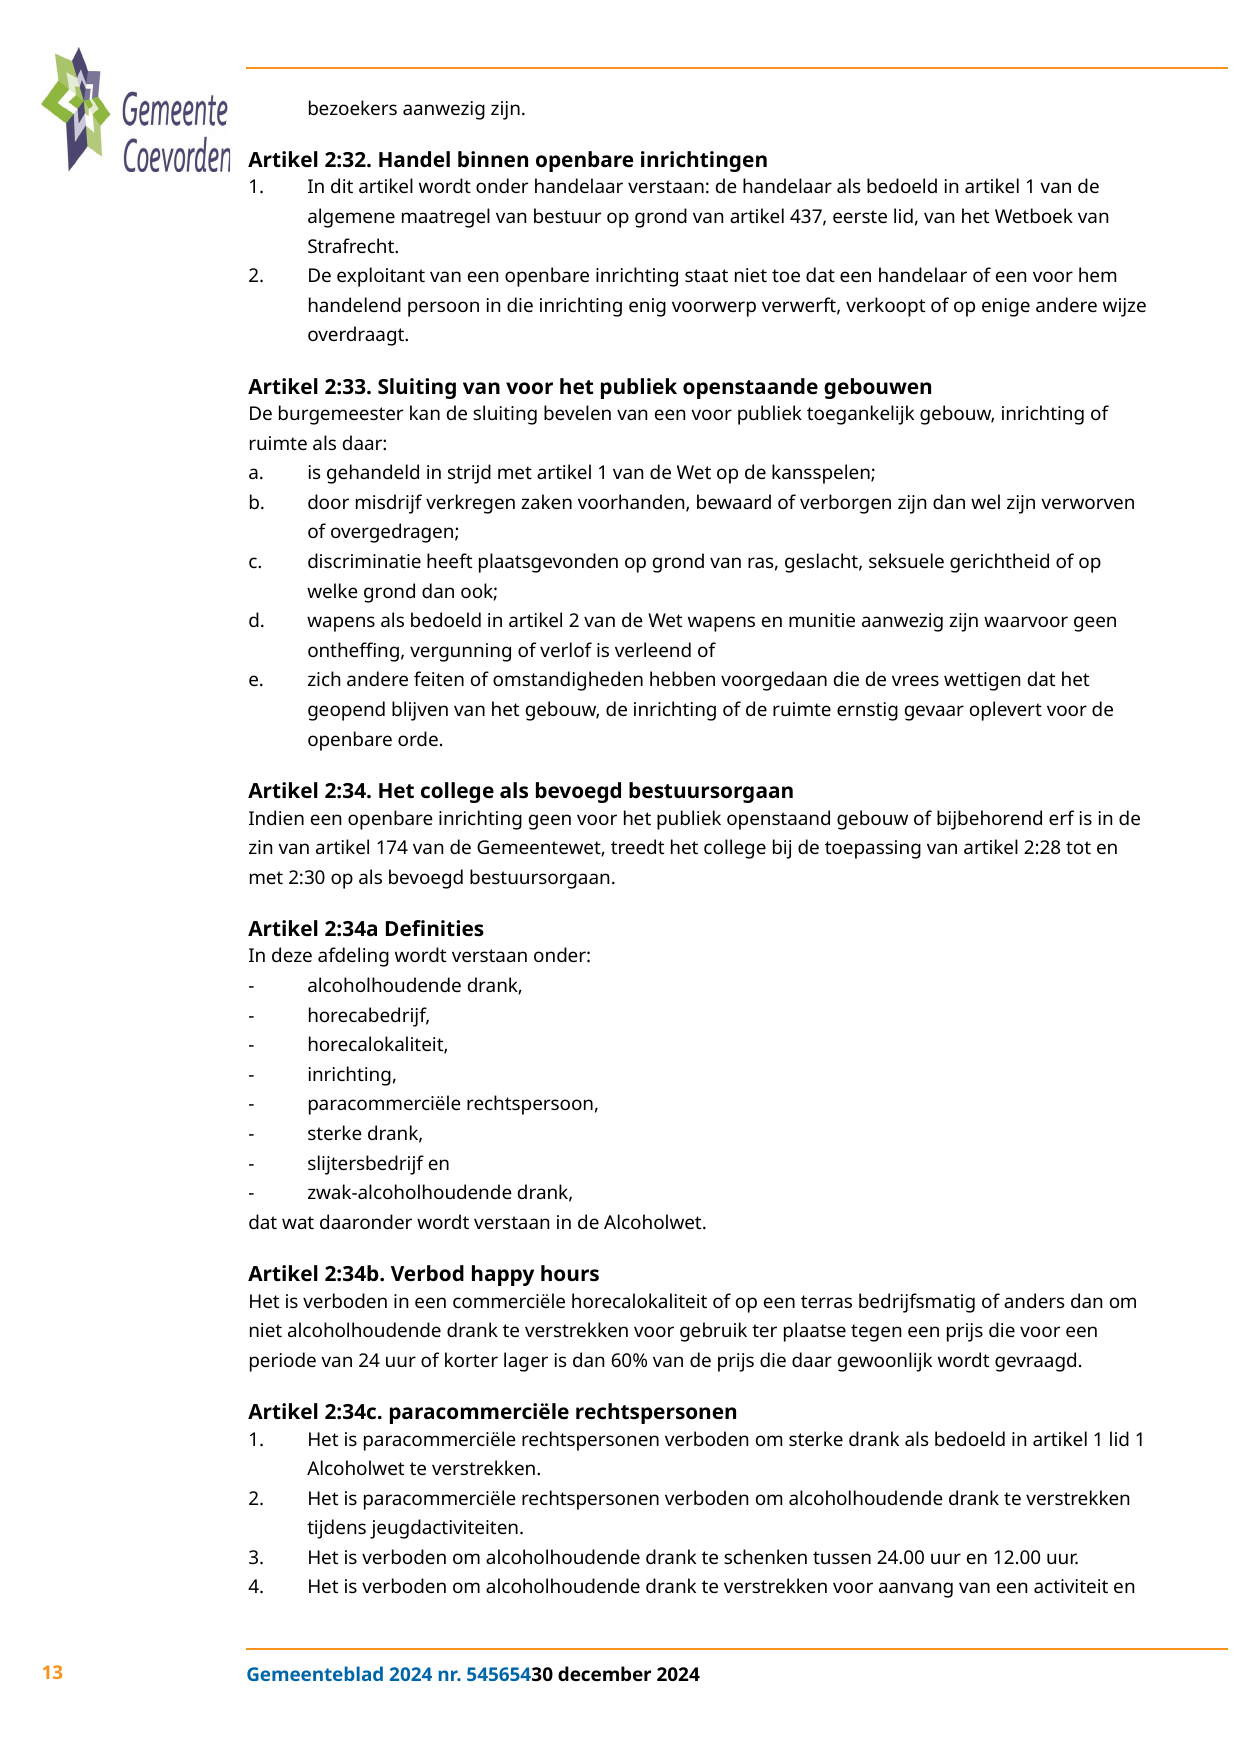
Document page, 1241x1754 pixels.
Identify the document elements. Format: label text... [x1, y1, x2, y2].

list horecalokaliteit, [248, 1031, 1152, 1057]
list Het is verboden om alcoholhoudende drank te schenken tussen 24.00 uur en 12.00 uur. [248, 1544, 1152, 1570]
text Indien een openbare inrichting geen voor het publiek openstaand gebouw of bijbehorend erf is in de zin van artikel 174 van de Gemeentewet, treedt het college bij de toepassing van artikel 2:28 tot en met 2:30 op als bevoegd bestuursorgaan. [248, 805, 1152, 889]
list alcoholhoudende drank, [248, 972, 1152, 998]
list bezoekers aanwezig zijn. [248, 95, 1152, 121]
text In deze afdeling wordt verstaan onder: [248, 943, 1152, 968]
text Artikel 2:34. Het college als bevoegd bestuursorgaan [248, 776, 1152, 805]
list door misdrijf verkregen zaken voorhanden, bewaard of verborgen zijn dan wel zijn verworven of overgedragen; [248, 489, 1152, 544]
list zich andere feiten of omstandigheden hebben voorgedaan die de vrees wettigen dat het geopend blijven van het gebouw, de inrichting of de ruimte ernstig gevaar oplevert voor de openbare orde. [248, 667, 1152, 752]
picture [41, 47, 231, 172]
list slijtersbedrijf en [248, 1150, 1152, 1176]
list Het is paracommerciële rechtspersonen verboden om sterke drank als bedoeld in artikel 1 lid 1 Alcoholwet te verstrekken. [248, 1426, 1152, 1481]
list Het is paracommerciële rechtspersonen verboden om alcoholhoudende drank te verstrekken tijdens jeugdactiviteiten. [248, 1485, 1152, 1540]
list De exploitant van een openbare inrichting staat niet toe dat een handelaar of een voor hem handelend persoon in die inrichting enig voorwerp verwerft, verkoopt of op enige andere wijze overdraagt. [248, 262, 1152, 347]
text Artikel 2:34a Definities [248, 914, 1152, 943]
list Het is verboden om alcoholhoudende drank te verstrekken voor aanvang van een activiteit en [248, 1574, 1152, 1599]
list zwak-alcoholhoudende drank, [248, 1179, 1152, 1205]
list In dit artikel wordt onder handelaar verstaan: de handelaar als bedoeld in artikel 1 van de algemene maatregel van bestuur op grond van artikel 437, eerste lid, van het Wetboek van Strafrecht. [248, 174, 1152, 258]
text Het is verboden in een commerciële horecalokaliteit of op een terras bedrijfsmatig of anders dan om niet alcoholhoudende drank te verstrekken voor gebruik ter plaatse tegen een prijs die voor een periode van 24 uur of korter lager is dan 60% van de prijs die daar gewoonlijk wordt gevraagd. [248, 1288, 1152, 1373]
text De burgemeester kan de sluiting bevelen van een voor publiek toegankelijk gebouw, inrichting of ruimte als daar: [248, 400, 1152, 456]
list wapens als bedoeld in artikel 2 van de Wet wapens en munitie aanwezig zijn waarvoor geen ontheffing, vergunning of verlof is verleend of [248, 607, 1152, 663]
text Artikel 2:32. Handel binnen openbare inrichtingen [248, 145, 1152, 174]
text dat wat daaronder wordt verstaan in de Alcoholwet. [248, 1209, 1152, 1235]
list paracommerciële rechtspersoon, [248, 1091, 1152, 1116]
list inrichting, [248, 1061, 1152, 1087]
list sterke drank, [248, 1120, 1152, 1146]
text Artikel 2:33. Sluiting van voor het publiek openstaande gebouwen [248, 372, 1152, 400]
list discriminatie heeft plaatsgevonden op grond van ras, geslacht, seksuele gerichtheid of op welke grond dan ook; [248, 548, 1152, 604]
text Artikel 2:34b. Verbod happy hours [248, 1259, 1152, 1288]
list is gehandeld in strijd met artikel 1 van de Wet op de kansspelen; [248, 459, 1152, 485]
text Artikel 2:34c. paracommerciële rechtspersonen [248, 1397, 1152, 1426]
list horecabedrijf, [248, 1002, 1152, 1028]
